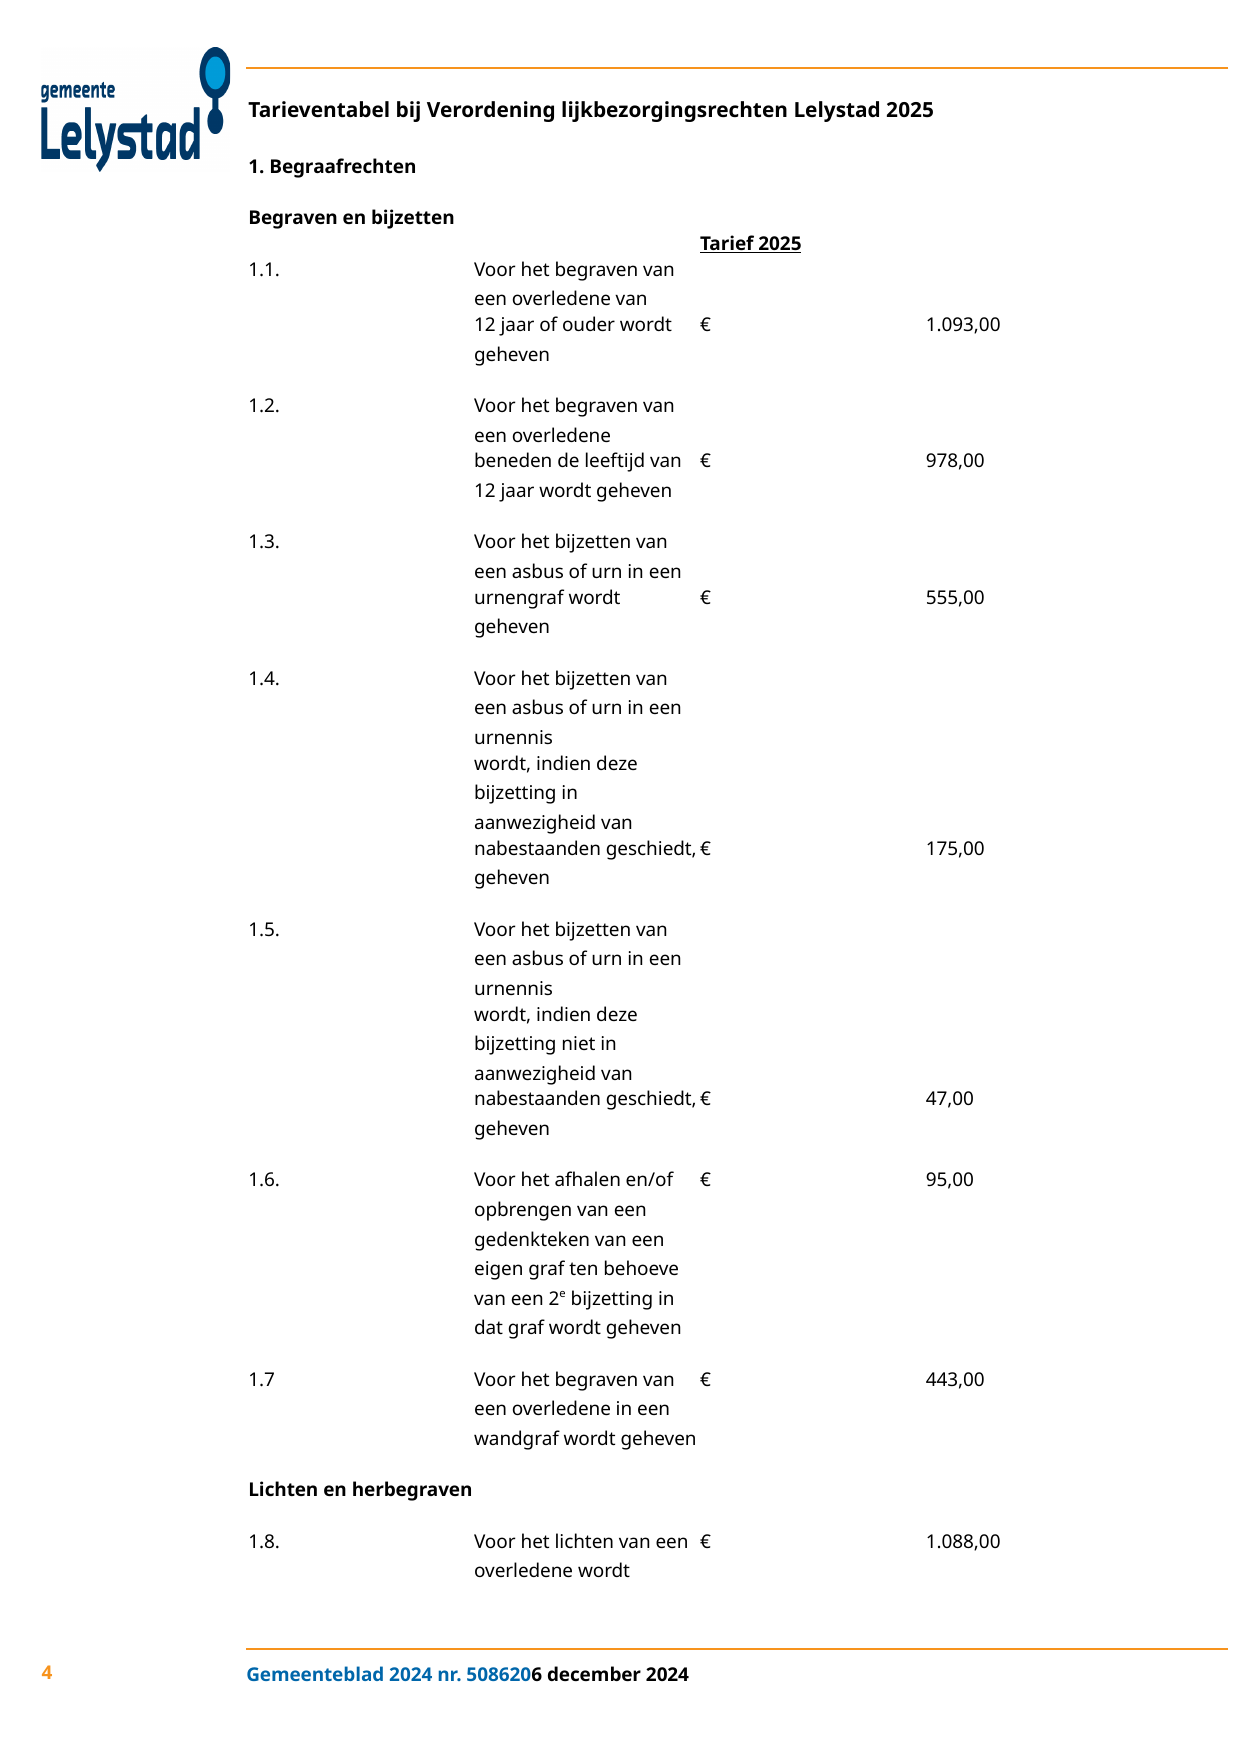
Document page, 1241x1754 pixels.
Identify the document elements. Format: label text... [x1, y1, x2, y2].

table_cell nabestaanden geschiedt, geheven [474, 1086, 700, 1141]
table_cell [700, 916, 926, 1001]
table_cell Voor het bijzetten van een asbus of urn in een urnennis [474, 665, 700, 750]
table_cell 1.4. [248, 665, 474, 750]
table_cell Voor het begraven van een overledene van [474, 256, 700, 311]
table_cell [248, 835, 474, 890]
table_cell [474, 367, 700, 392]
table_cell 1.2. [248, 392, 474, 448]
table_cell € [700, 835, 926, 890]
table_cell € [700, 584, 926, 639]
table_cell [700, 639, 926, 665]
table_cell 1.5. [248, 916, 474, 1001]
table_cell [926, 890, 1152, 916]
table_cell [248, 639, 474, 665]
table_cell Tarief 2025 [700, 230, 1152, 256]
table_cell [926, 1451, 1152, 1477]
table_cell [926, 665, 1152, 750]
table_cell [474, 230, 700, 256]
table_cell [248, 1086, 474, 1141]
table_cell 555,00 [926, 584, 1152, 639]
table_cell [474, 1141, 700, 1167]
table_cell [474, 1451, 700, 1477]
table_cell 95,00 [926, 1167, 1152, 1340]
table_header 1. Begraafrechten [248, 153, 1152, 179]
table_cell [926, 1340, 1152, 1366]
table_cell 12 jaar of ouder wordt geheven [474, 311, 700, 367]
table_cell [926, 916, 1152, 1001]
table_cell € [700, 1366, 926, 1451]
table_cell Voor het bijzetten van een asbus of urn in een [474, 529, 700, 584]
table_cell Voor het lichten van een overledene wordt [474, 1528, 700, 1583]
table_cell [700, 1451, 926, 1477]
table_cell 1.6. [248, 1167, 474, 1340]
table_cell [248, 367, 474, 392]
table_cell [700, 1340, 926, 1366]
table_cell Voor het bijzetten van een asbus of urn in een urnennis [474, 916, 700, 1001]
table_cell [248, 584, 474, 639]
table_cell [926, 1477, 1152, 1502]
table_cell 47,00 [926, 1086, 1152, 1141]
table_cell [926, 256, 1152, 311]
table_cell [248, 1340, 474, 1366]
table_cell 1.7 [248, 1366, 474, 1451]
table_cell [248, 503, 474, 529]
table_cell [700, 367, 926, 392]
table_cell Voor het begraven van een overledene [474, 392, 700, 448]
table_cell beneden de leeftijd van 12 jaar wordt geheven [474, 448, 700, 503]
table_cell [700, 890, 926, 916]
table_cell [474, 1503, 700, 1528]
table_cell [700, 392, 926, 448]
picture [41, 47, 231, 172]
table_cell [474, 1340, 700, 1366]
table_cell [248, 1503, 474, 1528]
table_cell € [700, 311, 926, 367]
table_cell 1.088,00 [926, 1528, 1152, 1583]
table_cell 1.8. [248, 1528, 474, 1583]
table_cell [926, 392, 1152, 448]
table_cell 1.3. [248, 529, 474, 584]
table_cell [248, 1451, 474, 1477]
table_cell [248, 311, 474, 367]
text Tarieventabel bij Verordening lijkbezorgingsrechten Lelystad 2025 [248, 95, 1152, 123]
table_cell [926, 367, 1152, 392]
table_cell € [700, 1167, 926, 1340]
table_cell [474, 639, 700, 665]
table_cell Lichten en herbegraven [248, 1477, 700, 1502]
table_cell [926, 529, 1152, 584]
table_cell [700, 256, 926, 311]
table_cell [926, 1503, 1152, 1528]
table_cell [700, 503, 926, 529]
table_cell [700, 529, 926, 584]
table_cell [700, 665, 926, 750]
table_cell [248, 1001, 474, 1086]
table_cell [700, 1001, 926, 1086]
table_cell [474, 890, 700, 916]
table_cell [926, 639, 1152, 665]
table_cell 978,00 [926, 448, 1152, 503]
table_cell [248, 890, 474, 916]
table_cell Begraven en bijzetten [248, 205, 1152, 230]
table_cell € [700, 1528, 926, 1583]
table_cell [926, 503, 1152, 529]
table_cell [700, 750, 926, 835]
table_cell [926, 750, 1152, 835]
table_cell [700, 1477, 926, 1502]
table_cell € [700, 1086, 926, 1141]
table_cell [700, 1141, 926, 1167]
table_cell 1.093,00 [926, 311, 1152, 367]
table_cell [700, 1503, 926, 1528]
table_cell Voor het afhalen en/of opbrengen van een gedenkteken van een eigen graf ten behoeve van een 2e bijzetting in dat graf wordt geheven [474, 1167, 700, 1340]
table_cell 175,00 [926, 835, 1152, 890]
table_cell [926, 1001, 1152, 1086]
table_cell € [700, 448, 926, 503]
table_cell wordt, indien deze bijzetting niet in aanwezigheid van [474, 1001, 700, 1086]
table_cell wordt, indien deze bijzetting in aanwezigheid van [474, 750, 700, 835]
table_cell 1.1. [248, 256, 474, 311]
table_cell [926, 1141, 1152, 1167]
table_cell [248, 750, 474, 835]
table_cell 443,00 [926, 1366, 1152, 1451]
table_cell [248, 179, 1152, 204]
table_cell nabestaanden geschiedt, geheven [474, 835, 700, 890]
table_cell Voor het begraven van een overledene in een wandgraf wordt geheven [474, 1366, 700, 1451]
table_cell urnengraf wordt geheven [474, 584, 700, 639]
table_cell [474, 503, 700, 529]
table_cell [248, 448, 474, 503]
table_cell [248, 1141, 474, 1167]
table_cell [248, 230, 474, 256]
